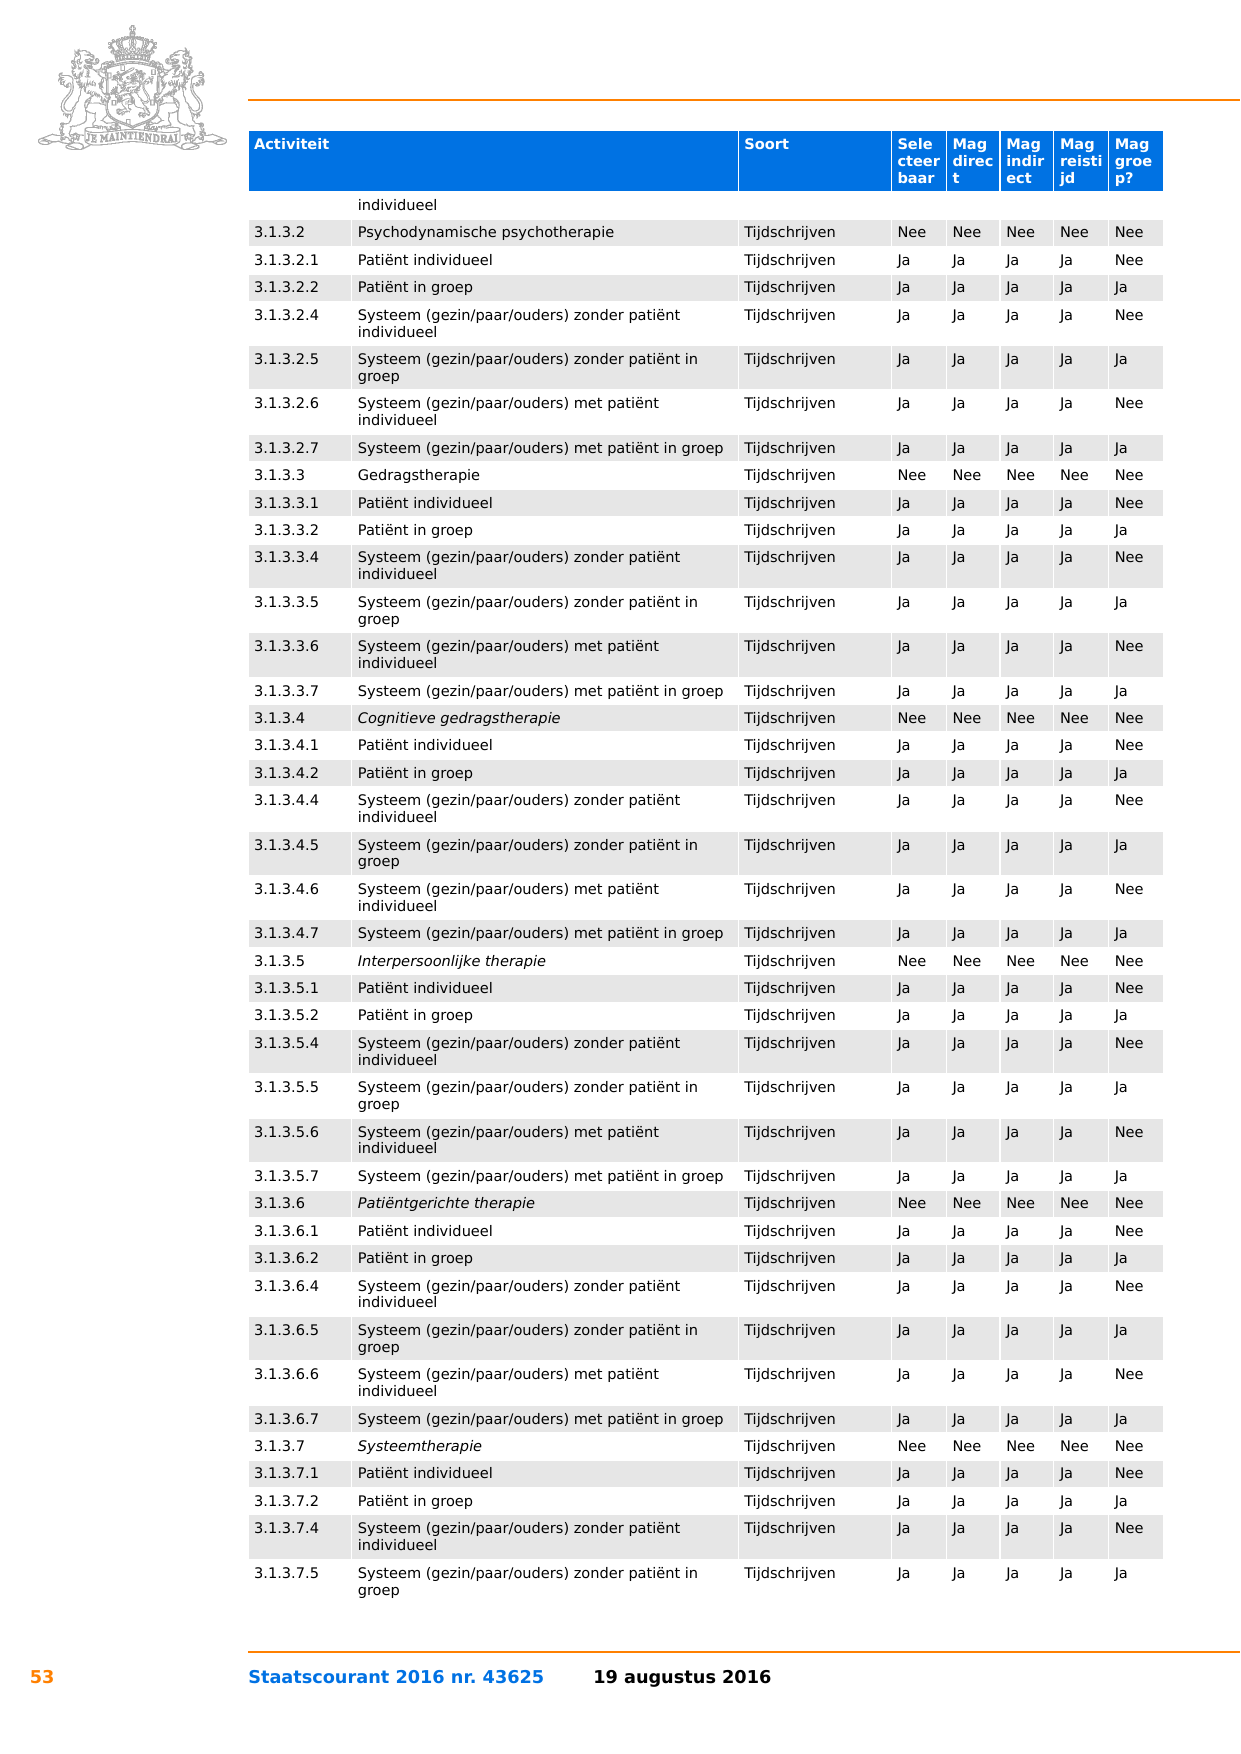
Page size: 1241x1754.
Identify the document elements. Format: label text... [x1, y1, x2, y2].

table_cell Ja [1001, 275, 1053, 301]
table_cell Tijdschrijven [739, 633, 891, 677]
table_cell Systeem (gezin/paar/ouders) zonder patiënt individueel [352, 1273, 738, 1316]
table_cell 3.1.3.5.6 [249, 1119, 351, 1162]
table_cell Ja [892, 975, 946, 1002]
table_cell Ja [892, 1245, 946, 1272]
table_cell Ja [1001, 1218, 1053, 1244]
table_cell [892, 192, 946, 219]
table_cell 3.1.3.6.4 [249, 1273, 351, 1316]
table_cell Nee [1109, 220, 1163, 246]
table_cell Ja [1001, 975, 1053, 1002]
table_cell Ja [892, 391, 946, 434]
table_cell Tijdschrijven [739, 220, 891, 246]
table_cell Ja [892, 733, 946, 759]
table_cell Ja [1001, 1273, 1053, 1316]
table_cell Nee [1109, 1030, 1163, 1073]
table_cell Ja [1109, 1406, 1163, 1432]
table_cell Tijdschrijven [739, 975, 891, 1002]
table_cell Nee [1109, 302, 1163, 345]
table_cell 3.1.3.4 [249, 705, 351, 731]
table_cell Ja [892, 1273, 946, 1316]
table_cell [947, 192, 999, 219]
table_cell Ja [1001, 1245, 1053, 1272]
table_cell Nee [1054, 1433, 1108, 1459]
table_cell 3.1.3.6.5 [249, 1317, 351, 1360]
table_cell Systeem (gezin/paar/ouders) zonder patiënt individueel [352, 545, 738, 588]
table_cell Ja [1001, 1119, 1053, 1162]
table_header Mag reistijd [1054, 131, 1108, 191]
table_cell Ja [892, 1119, 946, 1162]
table_cell Ja [892, 876, 946, 919]
table_cell 3.1.3.4.7 [249, 920, 351, 947]
table_cell Ja [1054, 1273, 1108, 1316]
table_cell Ja [1054, 391, 1108, 434]
table_cell Ja [947, 1461, 999, 1487]
table_cell Ja [1054, 760, 1108, 786]
table_cell 3.1.3.7.2 [249, 1488, 351, 1514]
table_cell Ja [892, 1406, 946, 1432]
table_cell Patiënt individueel [352, 247, 738, 273]
table_cell Ja [947, 545, 999, 588]
table_cell Systeem (gezin/paar/ouders) zonder patiënt in groep [352, 1074, 738, 1118]
table_cell Ja [947, 1488, 999, 1514]
table_cell Ja [947, 760, 999, 786]
table_cell Ja [892, 1515, 946, 1559]
table_cell Tijdschrijven [739, 517, 891, 543]
table_cell Nee [1001, 1433, 1053, 1459]
table_cell Ja [1001, 920, 1053, 947]
table_cell Ja [1054, 302, 1108, 345]
table_cell Gedragstherapie [352, 463, 738, 489]
table_cell 3.1.3.5.2 [249, 1003, 351, 1029]
table_cell 3.1.3.2.1 [249, 247, 351, 273]
table_cell Ja [947, 733, 999, 759]
table_cell Ja [1001, 247, 1053, 273]
table_cell Ja [947, 1560, 999, 1603]
table_cell Nee [1001, 220, 1053, 246]
table_cell 3.1.3.6.1 [249, 1218, 351, 1244]
table_cell 3.1.3.5.1 [249, 975, 351, 1002]
table_cell Ja [892, 760, 946, 786]
table_cell Ja [1054, 1361, 1108, 1405]
table_cell Ja [1054, 1003, 1108, 1029]
table_cell Ja [1054, 1488, 1108, 1514]
table_cell Ja [1054, 517, 1108, 543]
table_cell Tijdschrijven [739, 275, 891, 301]
table_cell Ja [892, 1003, 946, 1029]
table_cell Systeem (gezin/paar/ouders) met patiënt individueel [352, 1119, 738, 1162]
table_cell Ja [1054, 1461, 1108, 1487]
table_cell Tijdschrijven [739, 832, 891, 875]
table_cell Ja [947, 1406, 999, 1432]
table_cell Ja [1054, 1406, 1108, 1432]
table_cell Ja [1001, 346, 1053, 389]
table_cell Nee [1001, 463, 1053, 489]
table_cell Ja [1001, 1488, 1053, 1514]
table_cell Systeem (gezin/paar/ouders) zonder patiënt in groep [352, 589, 738, 632]
table_cell Ja [947, 832, 999, 875]
table_cell Ja [892, 1361, 946, 1405]
table_cell Systeem (gezin/paar/ouders) met patiënt individueel [352, 1361, 738, 1405]
table_cell Ja [947, 346, 999, 389]
table_cell Patiëntgerichte therapie [352, 1191, 738, 1217]
table_cell Ja [1054, 545, 1108, 588]
table_cell Tijdschrijven [739, 346, 891, 389]
table_cell 3.1.3.3.6 [249, 633, 351, 677]
table_cell Tijdschrijven [739, 678, 891, 704]
table_cell Tijdschrijven [739, 948, 891, 974]
table_cell Nee [892, 220, 946, 246]
table_cell Patiënt individueel [352, 975, 738, 1002]
table_cell Ja [1001, 760, 1053, 786]
table_cell Tijdschrijven [739, 1560, 891, 1603]
table_cell Ja [1109, 832, 1163, 875]
table_cell Ja [1054, 832, 1108, 875]
table_cell Ja [1109, 760, 1163, 786]
table_cell Ja [1001, 1163, 1053, 1189]
table_cell Ja [1001, 391, 1053, 434]
table_cell Ja [1054, 1218, 1108, 1244]
table_cell Ja [1001, 1074, 1053, 1118]
table_cell Nee [947, 1433, 999, 1459]
table_cell Tijdschrijven [739, 1361, 891, 1405]
table_cell Ja [1109, 589, 1163, 632]
table_cell Tijdschrijven [739, 1245, 891, 1272]
table_cell Ja [947, 1361, 999, 1405]
table_cell Ja [892, 517, 946, 543]
table_cell Ja [892, 1317, 946, 1360]
table_cell Tijdschrijven [739, 1406, 891, 1432]
table_cell Ja [1001, 1406, 1053, 1432]
table_cell Ja [947, 975, 999, 1002]
table_cell Ja [947, 1218, 999, 1244]
table_cell 3.1.3.7.1 [249, 1461, 351, 1487]
table_cell 3.1.3.3.5 [249, 589, 351, 632]
table_cell Nee [947, 948, 999, 974]
table_cell 3.1.3.2.7 [249, 435, 351, 461]
table_cell Tijdschrijven [739, 1218, 891, 1244]
table_cell Ja [1001, 1515, 1053, 1559]
table_cell Patiënt in groep [352, 1245, 738, 1272]
table_cell 3.1.3.3.7 [249, 678, 351, 704]
table_cell Systeem (gezin/paar/ouders) zonder patiënt in groep [352, 1317, 738, 1360]
table_cell 3.1.3.4.1 [249, 733, 351, 759]
table_cell Ja [1054, 589, 1108, 632]
table_cell Nee [1109, 1361, 1163, 1405]
table_cell Ja [1054, 435, 1108, 461]
table_cell Nee [892, 1433, 946, 1459]
table_cell Nee [1001, 948, 1053, 974]
table_cell Nee [1109, 1273, 1163, 1316]
table_cell Ja [1001, 678, 1053, 704]
table_cell Tijdschrijven [739, 391, 891, 434]
table_header Selecteerbaar [892, 131, 946, 191]
table_cell Ja [1109, 1560, 1163, 1603]
table_cell Ja [1054, 275, 1108, 301]
table_cell Ja [947, 302, 999, 345]
table_cell Tijdschrijven [739, 247, 891, 273]
table_cell Patiënt in groep [352, 517, 738, 543]
table_cell Tijdschrijven [739, 1433, 891, 1459]
table_cell Ja [892, 247, 946, 273]
table_cell Nee [892, 463, 946, 489]
table_cell Systeem (gezin/paar/ouders) met patiënt in groep [352, 920, 738, 947]
table_cell Nee [947, 463, 999, 489]
table_cell individueel [352, 192, 738, 219]
table_cell 3.1.3.6.6 [249, 1361, 351, 1405]
table_cell Ja [1054, 1030, 1108, 1073]
table_cell Ja [1001, 1030, 1053, 1073]
table_cell Ja [892, 1074, 946, 1118]
table_cell Ja [1109, 275, 1163, 301]
table_cell Tijdschrijven [739, 463, 891, 489]
table_cell 3.1.3.5.5 [249, 1074, 351, 1118]
table_cell Nee [1109, 1119, 1163, 1162]
table_cell Ja [1054, 733, 1108, 759]
table_cell Ja [947, 1030, 999, 1073]
table_cell 3.1.3.6.2 [249, 1245, 351, 1272]
table_cell Systeem (gezin/paar/ouders) zonder patiënt in groep [352, 346, 738, 389]
table_cell Cognitieve gedragstherapie [352, 705, 738, 731]
table_cell Nee [1109, 1218, 1163, 1244]
table_cell Ja [1001, 832, 1053, 875]
table_cell Ja [1001, 1361, 1053, 1405]
table_cell Patiënt in groep [352, 1488, 738, 1514]
table_cell 3.1.3.5 [249, 948, 351, 974]
table_cell Tijdschrijven [739, 1488, 891, 1514]
table_cell Ja [892, 1030, 946, 1073]
table_cell Ja [1054, 975, 1108, 1002]
table_cell Nee [1109, 633, 1163, 677]
table_cell Ja [1001, 302, 1053, 345]
table_cell Tijdschrijven [739, 920, 891, 947]
table_cell Ja [1054, 490, 1108, 516]
table_cell Ja [947, 787, 999, 831]
table_cell 3.1.3.7.5 [249, 1560, 351, 1603]
table_cell Patiënt in groep [352, 275, 738, 301]
table_cell Tijdschrijven [739, 1074, 891, 1118]
table_cell Nee [1109, 975, 1163, 1002]
table_cell 3.1.3.2.6 [249, 391, 351, 434]
table_cell Ja [892, 302, 946, 345]
table_cell Ja [947, 391, 999, 434]
table_cell Ja [947, 1119, 999, 1162]
table_cell 3.1.3.3.4 [249, 545, 351, 588]
table_cell Systeem (gezin/paar/ouders) met patiënt individueel [352, 876, 738, 919]
table_cell Ja [1054, 876, 1108, 919]
table_cell Tijdschrijven [739, 787, 891, 831]
table_cell Ja [892, 920, 946, 947]
picture [38, 25, 227, 150]
table_cell 3.1.3.2.2 [249, 275, 351, 301]
table_cell Systeem (gezin/paar/ouders) zonder patiënt individueel [352, 787, 738, 831]
table_cell Ja [1001, 633, 1053, 677]
table_cell Nee [1054, 1191, 1108, 1217]
table_cell Ja [1001, 733, 1053, 759]
table_cell 3.1.3.4.4 [249, 787, 351, 831]
table_cell Nee [947, 705, 999, 731]
table_cell Ja [892, 1488, 946, 1514]
table_cell Ja [892, 1461, 946, 1487]
table_cell Ja [947, 920, 999, 947]
table_cell Tijdschrijven [739, 490, 891, 516]
table_cell Ja [947, 1245, 999, 1272]
table_cell Ja [892, 589, 946, 632]
table_cell Ja [892, 1560, 946, 1603]
table_cell 3.1.3.4.6 [249, 876, 351, 919]
table_cell Systeem (gezin/paar/ouders) zonder patiënt in groep [352, 832, 738, 875]
table_cell 3.1.3.3.2 [249, 517, 351, 543]
table_cell 3.1.3.3.1 [249, 490, 351, 516]
table_cell Ja [1109, 435, 1163, 461]
table_cell 3.1.3.7 [249, 1433, 351, 1459]
table_cell Nee [892, 948, 946, 974]
table_cell Nee [1054, 705, 1108, 731]
table_header Mag groep? [1109, 131, 1163, 191]
table_cell Systeem (gezin/paar/ouders) met patiënt individueel [352, 633, 738, 677]
table_cell Ja [892, 346, 946, 389]
table_header Activiteit [249, 131, 738, 191]
table_cell Ja [892, 275, 946, 301]
table_cell 3.1.3.6.7 [249, 1406, 351, 1432]
table_cell Ja [892, 1163, 946, 1189]
table_cell Ja [1054, 1515, 1108, 1559]
table_cell Ja [947, 1515, 999, 1559]
table_cell Nee [1054, 220, 1108, 246]
table_cell Ja [947, 517, 999, 543]
table_cell [1054, 192, 1108, 219]
table_cell Systeem (gezin/paar/ouders) met patiënt in groep [352, 435, 738, 461]
table_cell Ja [892, 832, 946, 875]
table_cell 3.1.3.5.7 [249, 1163, 351, 1189]
table_cell Ja [1001, 517, 1053, 543]
table_header Mag direct [947, 131, 999, 191]
table_cell 3.1.3.2 [249, 220, 351, 246]
table_cell Ja [1054, 1317, 1108, 1360]
table_cell Ja [1001, 1461, 1053, 1487]
table_cell Patiënt individueel [352, 1461, 738, 1487]
table_cell 3.1.3.4.2 [249, 760, 351, 786]
table_cell Ja [947, 1163, 999, 1189]
table_cell Nee [1109, 787, 1163, 831]
table_cell Ja [947, 589, 999, 632]
table_cell Nee [1001, 705, 1053, 731]
table_cell Ja [947, 1074, 999, 1118]
table_cell Tijdschrijven [739, 705, 891, 731]
table_cell Nee [1109, 463, 1163, 489]
table_cell Ja [1054, 247, 1108, 273]
table_cell Ja [947, 1273, 999, 1316]
table_cell Nee [1109, 1461, 1163, 1487]
table_cell Nee [892, 705, 946, 731]
table_cell Psychodynamische psychotherapie [352, 220, 738, 246]
table_cell Ja [947, 275, 999, 301]
table_cell Ja [1001, 589, 1053, 632]
table_cell Ja [892, 435, 946, 461]
table_cell Ja [1054, 346, 1108, 389]
table_cell Nee [1109, 247, 1163, 273]
table_cell Ja [1109, 678, 1163, 704]
table_cell Tijdschrijven [739, 1273, 891, 1316]
table_cell Tijdschrijven [739, 760, 891, 786]
table_cell Ja [947, 678, 999, 704]
table_cell Ja [1001, 545, 1053, 588]
table_cell Nee [1109, 1191, 1163, 1217]
table_cell Ja [947, 1317, 999, 1360]
table_cell Ja [947, 876, 999, 919]
table_cell Ja [1054, 920, 1108, 947]
table_cell Ja [947, 490, 999, 516]
table_cell Ja [892, 678, 946, 704]
table_cell Nee [947, 220, 999, 246]
table_cell Ja [1109, 1245, 1163, 1272]
table_cell Ja [1054, 633, 1108, 677]
table_cell Ja [892, 490, 946, 516]
table_cell Nee [1054, 948, 1108, 974]
table_cell Ja [1054, 1163, 1108, 1189]
table_cell Nee [1109, 733, 1163, 759]
table_cell Ja [1109, 1163, 1163, 1189]
table_cell 3.1.3.2.5 [249, 346, 351, 389]
table_cell Nee [1109, 490, 1163, 516]
table_cell Ja [1109, 517, 1163, 543]
table_cell Tijdschrijven [739, 1317, 891, 1360]
table_cell Ja [892, 545, 946, 588]
table_cell [1109, 192, 1163, 219]
table_cell Ja [1054, 678, 1108, 704]
table_cell Ja [892, 787, 946, 831]
table_cell 3.1.3.6 [249, 1191, 351, 1217]
table_cell Ja [947, 435, 999, 461]
table_cell Ja [1001, 787, 1053, 831]
table_cell Tijdschrijven [739, 1163, 891, 1189]
table_cell 3.1.3.7.4 [249, 1515, 351, 1559]
table_cell 3.1.3.4.5 [249, 832, 351, 875]
table_cell Ja [947, 1003, 999, 1029]
table_cell Nee [1109, 1433, 1163, 1459]
table_cell Patiënt in groep [352, 1003, 738, 1029]
table_cell Systeem (gezin/paar/ouders) met patiënt in groep [352, 1406, 738, 1432]
table_cell Nee [1109, 705, 1163, 731]
table_cell Ja [1054, 787, 1108, 831]
table_cell Tijdschrijven [739, 1003, 891, 1029]
table_cell Ja [1109, 1317, 1163, 1360]
table_cell Ja [1001, 1560, 1053, 1603]
table_cell Ja [1054, 1245, 1108, 1272]
table_cell Tijdschrijven [739, 876, 891, 919]
table_cell Patiënt individueel [352, 733, 738, 759]
table_cell Ja [1054, 1119, 1108, 1162]
table_cell Interpersoonlijke therapie [352, 948, 738, 974]
table_cell [1001, 192, 1053, 219]
table_cell Ja [947, 247, 999, 273]
table_cell Ja [1001, 435, 1053, 461]
table_cell Tijdschrijven [739, 435, 891, 461]
table_cell Ja [947, 633, 999, 677]
table_cell Ja [1001, 490, 1053, 516]
table_cell Ja [1109, 920, 1163, 947]
table_cell Nee [1054, 463, 1108, 489]
table_cell Systeem (gezin/paar/ouders) zonder patiënt individueel [352, 1030, 738, 1073]
table_cell 3.1.3.3 [249, 463, 351, 489]
table_cell Systeem (gezin/paar/ouders) zonder patiënt individueel [352, 1515, 738, 1559]
table_cell Nee [947, 1191, 999, 1217]
table_header Mag indirect [1001, 131, 1053, 191]
table_cell Systeem (gezin/paar/ouders) met patiënt individueel [352, 391, 738, 434]
table_cell Tijdschrijven [739, 1515, 891, 1559]
table_cell Ja [1054, 1560, 1108, 1603]
table_header Soort [739, 131, 891, 191]
table_cell Tijdschrijven [739, 589, 891, 632]
table_cell Ja [892, 1218, 946, 1244]
table_cell Patiënt in groep [352, 760, 738, 786]
table_cell Nee [1001, 1191, 1053, 1217]
table_cell Systeem (gezin/paar/ouders) zonder patiënt individueel [352, 302, 738, 345]
table_cell Ja [1109, 1003, 1163, 1029]
table_cell Systeem (gezin/paar/ouders) met patiënt in groep [352, 1163, 738, 1189]
table_cell Tijdschrijven [739, 1461, 891, 1487]
table_cell Tijdschrijven [739, 1030, 891, 1073]
table_cell Tijdschrijven [739, 733, 891, 759]
table_cell Tijdschrijven [739, 1119, 891, 1162]
table_cell Ja [1001, 1317, 1053, 1360]
table_cell Ja [1109, 1488, 1163, 1514]
table_cell Nee [1109, 391, 1163, 434]
table_cell Patiënt individueel [352, 1218, 738, 1244]
table_cell Nee [1109, 1515, 1163, 1559]
table_cell Nee [1109, 876, 1163, 919]
table_cell Systeem (gezin/paar/ouders) zonder patiënt in groep [352, 1560, 738, 1603]
table_cell [249, 192, 351, 219]
table_cell Tijdschrijven [739, 545, 891, 588]
table_cell [739, 192, 891, 219]
table_cell 3.1.3.5.4 [249, 1030, 351, 1073]
table_cell Tijdschrijven [739, 1191, 891, 1217]
table_cell Nee [892, 1191, 946, 1217]
table_cell 3.1.3.2.4 [249, 302, 351, 345]
table_cell Nee [1109, 545, 1163, 588]
table_cell Ja [1109, 1074, 1163, 1118]
table_cell Ja [1001, 1003, 1053, 1029]
table_cell Ja [1001, 876, 1053, 919]
table_cell Ja [892, 633, 946, 677]
table_cell Patiënt individueel [352, 490, 738, 516]
table_cell Tijdschrijven [739, 302, 891, 345]
table_cell Ja [1109, 346, 1163, 389]
table_cell Ja [1054, 1074, 1108, 1118]
table_cell Nee [1109, 948, 1163, 974]
table_cell Systeem (gezin/paar/ouders) met patiënt in groep [352, 678, 738, 704]
table_cell Systeemtherapie [352, 1433, 738, 1459]
